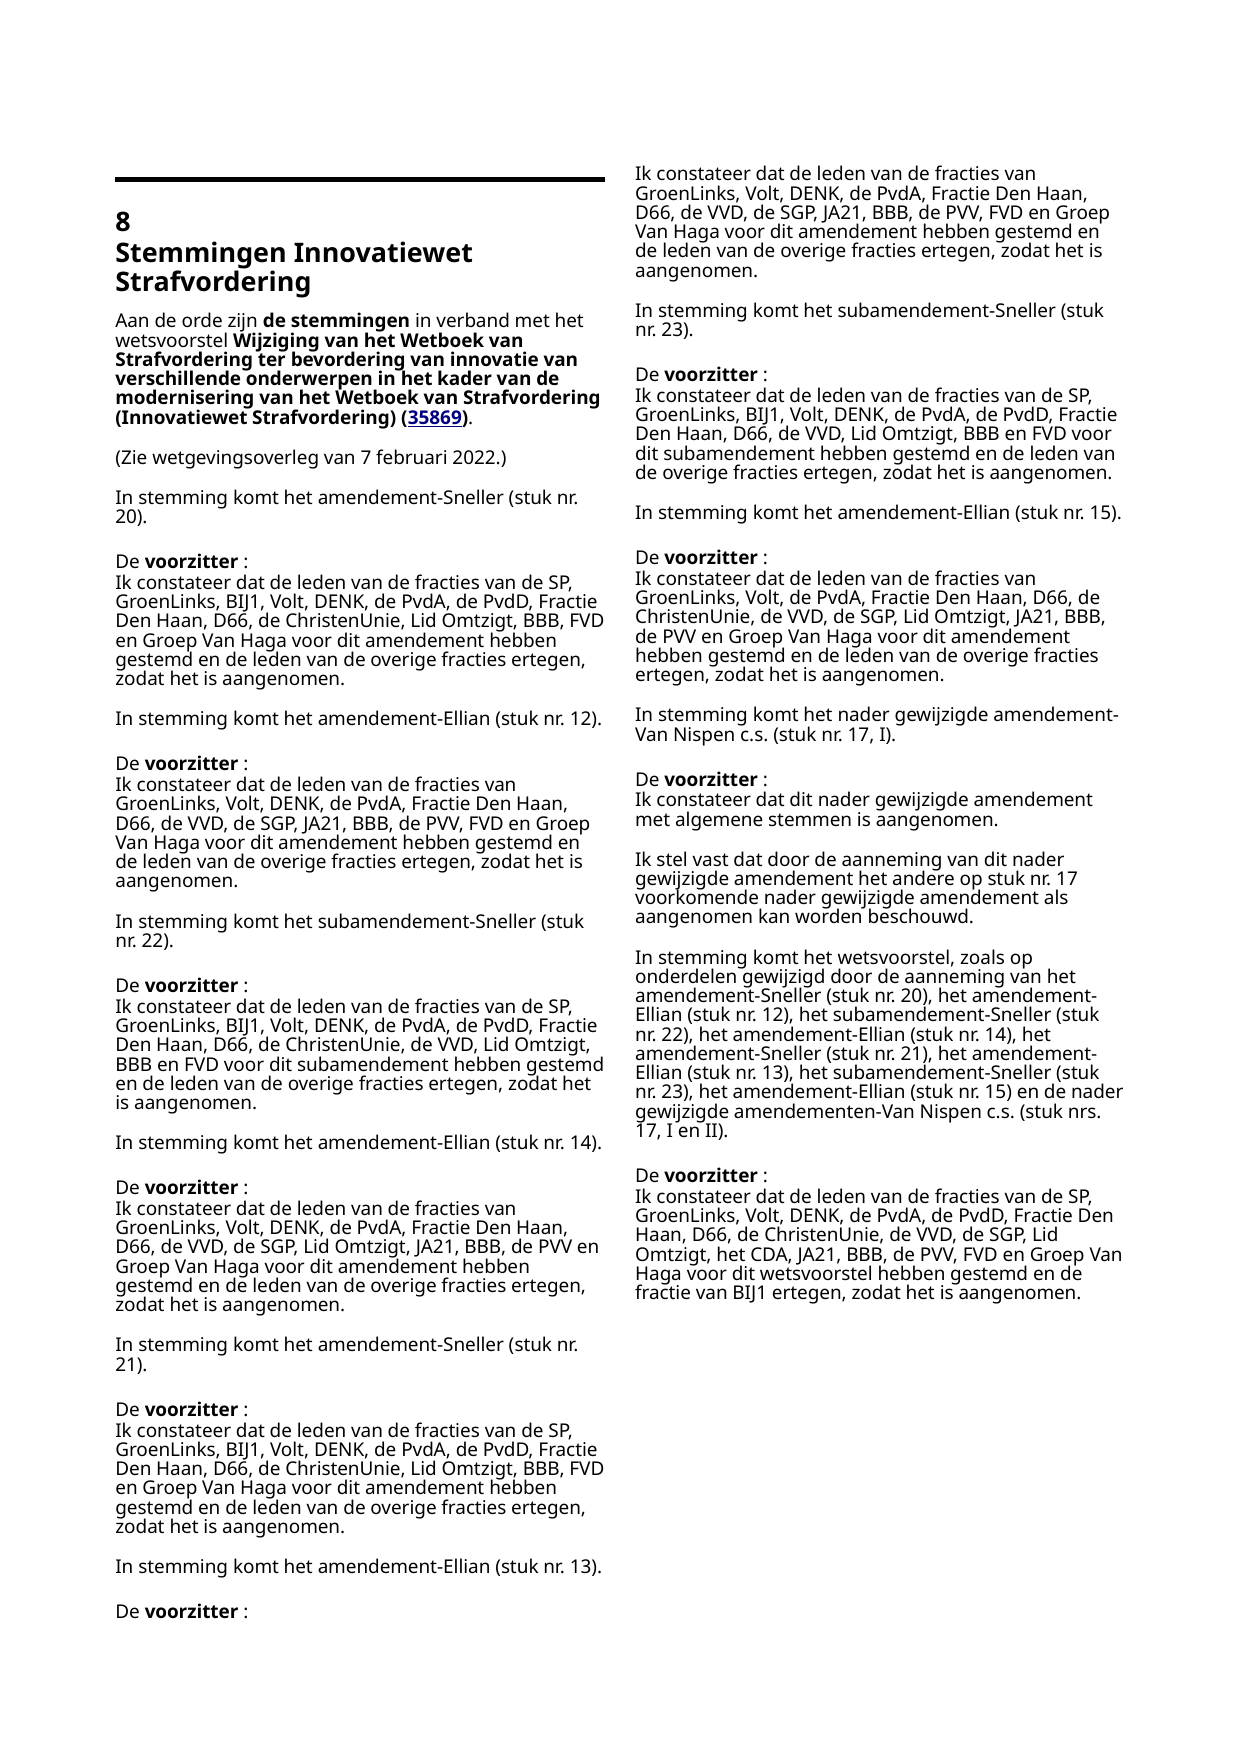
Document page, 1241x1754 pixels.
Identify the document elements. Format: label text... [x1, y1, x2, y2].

text In stemming komt het amendement-Ellian (stuk nr. 13). [115, 1558, 605, 1577]
text Ik constateer dat de leden van de fracties van de SP, GroenLinks, BIJ1, Volt, DENK, de PvdA, de PvdD, Fractie Den Haan, D66, de ChristenUnie, Lid Omtzigt, BBB, FVD en Groep Van Haga voor dit amendement hebben gestemd en de leden van de overige fracties ertegen, zodat het is aangenomen. [115, 1422, 605, 1537]
text De voorzitter : [115, 1174, 605, 1200]
text In stemming komt het subamendement-Sneller (stuk nr. 23). [635, 302, 1125, 340]
text In stemming komt het amendement-Sneller (stuk nr. 20). [115, 489, 605, 527]
text Ik constateer dat de leden van de fracties van GroenLinks, Volt, de PvdA, Fractie Den Haan, D66, de ChristenUnie, de VVD, de SGP, Lid Omtzigt, JA21, BBB, de PVV en Groep Van Haga voor dit amendement hebben gestemd en de leden van de overige fracties ertegen, zodat het is aangenomen. [635, 570, 1125, 686]
text Ik constateer dat de leden van de fracties van GroenLinks, Volt, DENK, de PvdA, Fractie Den Haan, D66, de VVD, de SGP, JA21, BBB, de PVV, FVD en Groep Van Haga voor dit amendement hebben gestemd en de leden van de overige fracties ertegen, zodat het is aangenomen. [115, 776, 605, 892]
text Stemmingen Innovatiewet Strafvordering [115, 239, 605, 312]
text Ik constateer dat de leden van de fracties van GroenLinks, Volt, DENK, de PvdA, Fractie Den Haan, D66, de VVD, de SGP, Lid Omtzigt, JA21, BBB, de PVV en Groep Van Haga voor dit amendement hebben gestemd en de leden van de overige fracties ertegen, zodat het is aangenomen. [115, 1200, 605, 1316]
text In stemming komt het amendement-Sneller (stuk nr. 21). [115, 1336, 605, 1375]
text De voorzitter : [635, 766, 1125, 791]
text In stemming komt het wetsvoorstel, zoals op onderdelen gewijzigd door de aanneming van het amendement-Sneller (stuk nr. 20), het amendement-Ellian (stuk nr. 12), het subamendement-Sneller (stuk nr. 22), het amendement-Ellian (stuk nr. 14), het amendement-Sneller (stuk nr. 21), het amendement-Ellian (stuk nr. 13), het subamendement-Sneller (stuk nr. 23), het amendement-Ellian (stuk nr. 15) en de nader gewijzigde amendementen-Van Nispen c.s. (stuk nrs. 17, I en II). [635, 949, 1125, 1141]
text Ik constateer dat de leden van de fracties van de SP, GroenLinks, Volt, DENK, de PvdA, de PvdD, Fractie Den Haan, D66, de ChristenUnie, de VVD, de SGP, Lid Omtzigt, het CDA, JA21, BBB, de PVV, FVD en Groep Van Haga voor dit wetsvoorstel hebben gestemd en de fractie van BIJ1 ertegen, zodat het is aangenomen. [635, 1188, 1125, 1303]
text Ik constateer dat dit nader gewijzigde amendement met algemene stemmen is aangenomen. [635, 791, 1125, 830]
text In stemming komt het amendement-Ellian (stuk nr. 12). [115, 710, 605, 729]
text De voorzitter : [115, 972, 605, 998]
text De voorzitter : [115, 548, 605, 574]
text In stemming komt het amendement-Ellian (stuk nr. 15). [635, 504, 1125, 523]
text Ik stel vast dat door de aanneming van dit nader gewijzigde amendement het andere op stuk nr. 17 voorkomende nader gewijzigde amendement als aangenomen kan worden beschouwd. [635, 851, 1125, 928]
text 8 [115, 203, 605, 239]
text In stemming komt het subamendement-Sneller (stuk nr. 22). [115, 913, 605, 951]
text De voorzitter : [115, 1396, 605, 1422]
text Ik constateer dat de leden van de fracties van de SP, GroenLinks, BIJ1, Volt, DENK, de PvdA, de PvdD, Fractie Den Haan, D66, de ChristenUnie, de VVD, Lid Omtzigt, BBB en FVD voor dit subamendement hebben gestemd en de leden van de overige fracties ertegen, zodat het is aangenomen. [115, 998, 605, 1113]
text De voorzitter : [115, 750, 605, 776]
text Ik constateer dat de leden van de fracties van GroenLinks, Volt, DENK, de PvdA, Fractie Den Haan, D66, de VVD, de SGP, JA21, BBB, de PVV, FVD en Groep Van Haga voor dit amendement hebben gestemd en de leden van de overige fracties ertegen, zodat het is aangenomen. [635, 165, 1125, 281]
text De voorzitter : [635, 361, 1125, 387]
text De voorzitter : [635, 544, 1125, 570]
text De voorzitter : [635, 1162, 1125, 1188]
text Ik constateer dat de leden van de fracties van de SP, GroenLinks, BIJ1, Volt, DENK, de PvdA, de PvdD, Fractie Den Haan, D66, de ChristenUnie, Lid Omtzigt, BBB, FVD en Groep Van Haga voor dit amendement hebben gestemd en de leden van de overige fracties ertegen, zodat het is aangenomen. [115, 574, 605, 689]
text In stemming komt het amendement-Ellian (stuk nr. 14). [115, 1134, 605, 1153]
text (Zie wetgevingsoverleg van 7 februari 2022.) [115, 449, 605, 468]
text Ik constateer dat de leden van de fracties van de SP, GroenLinks, BIJ1, Volt, DENK, de PvdA, de PvdD, Fractie Den Haan, D66, de VVD, Lid Omtzigt, BBB en FVD voor dit subamendement hebben gestemd en de leden van de overige fracties ertegen, zodat het is aangenomen. [635, 387, 1125, 483]
text De voorzitter : [115, 1598, 605, 1624]
text In stemming komt het nader gewijzigde amendement-Van Nispen c.s. (stuk nr. 17, I). [635, 706, 1125, 745]
text Aan de orde zijn de stemmingen in verband met het wetsvoorstel Wijziging van het Wetboek van Strafvordering ter bevordering van innovatie van verschillende onderwerpen in het kader van de modernisering van het Wetboek van Strafvordering (Innovatiewet Strafvordering) (35869). [115, 312, 605, 428]
